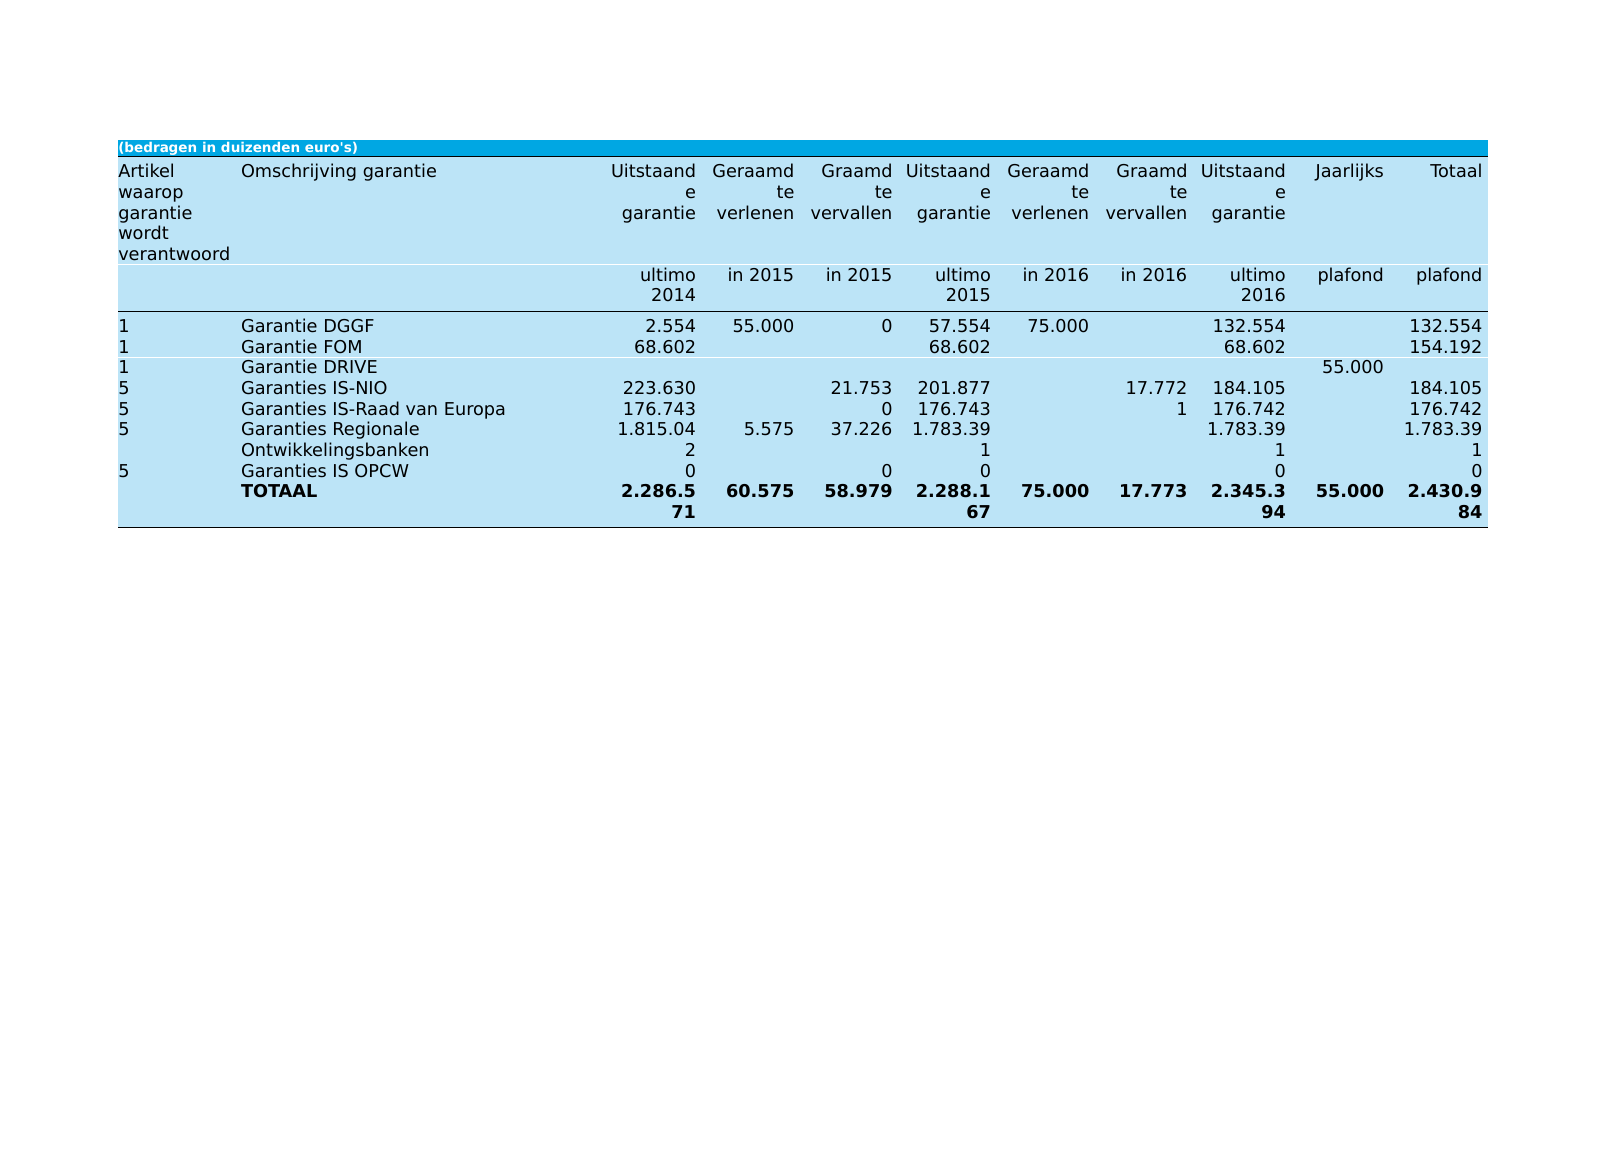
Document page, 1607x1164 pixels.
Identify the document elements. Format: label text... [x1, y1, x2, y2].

table_cell 2.345.394 [1193, 481, 1291, 527]
table_cell Graamd te vervallen [800, 157, 898, 264]
table_cell 68.602 [1193, 337, 1291, 357]
table_cell 5 [118, 461, 235, 481]
table_cell 68.602 [898, 337, 997, 357]
table_cell in 2015 [702, 265, 800, 311]
table_cell 0 [800, 312, 898, 337]
table_cell [1291, 312, 1390, 337]
table_cell [118, 265, 235, 311]
table_cell Graamd te vervallen [1095, 157, 1193, 264]
table_cell [997, 358, 1095, 378]
table_cell 5 [118, 419, 235, 461]
table_cell 132.554 [1193, 312, 1291, 337]
table_cell [1291, 419, 1390, 461]
table_cell 2.288.167 [898, 481, 997, 527]
table_cell 17.773 [1095, 481, 1193, 527]
table_cell 57.554 [898, 312, 997, 337]
table_cell Artikel waarop garantie wordt verantwoord [118, 157, 235, 264]
table_cell [1291, 399, 1390, 419]
table_cell [1095, 461, 1193, 481]
table_cell 5 [118, 399, 235, 419]
table_cell [997, 378, 1095, 399]
table_cell 154.192 [1390, 337, 1488, 357]
table_cell [1095, 337, 1193, 357]
table_cell 55.000 [1291, 358, 1390, 378]
table_cell ultimo 2015 [898, 265, 997, 311]
table_cell [702, 358, 800, 378]
table_cell 2.430.984 [1390, 481, 1488, 527]
table_cell 5 [118, 378, 235, 399]
table_cell 223.630 [603, 378, 702, 399]
table_cell 1.783.391 [898, 419, 997, 461]
table_cell plafond [1390, 265, 1488, 311]
table_cell 184.105 [1193, 378, 1291, 399]
table_cell Geraamd te verlenen [702, 157, 800, 264]
table_cell 0 [1193, 461, 1291, 481]
table_cell 17.772 [1095, 378, 1193, 399]
table_cell 176.743 [898, 399, 997, 419]
table_cell 0 [1390, 461, 1488, 481]
table_cell 0 [898, 461, 997, 481]
table_cell 2.554 [603, 312, 702, 337]
table_cell 201.877 [898, 378, 997, 399]
table_cell 0 [800, 399, 898, 419]
table_cell [997, 419, 1095, 461]
table_cell ultimo 2014 [603, 265, 702, 311]
table_cell 176.742 [1390, 399, 1488, 419]
table_cell [702, 461, 800, 481]
table_cell Garanties IS-NIO [235, 378, 603, 399]
table_cell 1 [118, 358, 235, 378]
table_cell [1095, 312, 1193, 337]
table_cell [702, 399, 800, 419]
table_cell 0 [800, 461, 898, 481]
table_cell 1 [118, 337, 235, 357]
table_cell [235, 265, 603, 311]
table_cell [997, 337, 1095, 357]
table_cell 5.575 [702, 419, 800, 461]
table_cell [1291, 378, 1390, 399]
table_cell plafond [1291, 265, 1390, 311]
table_cell Garantie DGGF [235, 312, 603, 337]
table_cell 1.783.391 [1390, 419, 1488, 461]
table_cell Garantie DRIVE [235, 358, 603, 378]
table_cell Garanties IS OPCW [235, 461, 603, 481]
table_cell ultimo 2016 [1193, 265, 1291, 311]
table_cell Garanties IS-Raad van Europa [235, 399, 603, 419]
table_cell 176.743 [603, 399, 702, 419]
table_cell [1095, 419, 1193, 461]
table_cell Jaarlijks [1291, 157, 1390, 264]
table_cell 55.000 [1291, 481, 1390, 527]
table_cell [1291, 461, 1390, 481]
table_cell Uitstaande garantie [898, 157, 997, 264]
table_cell 37.226 [800, 419, 898, 461]
table_cell in 2015 [800, 265, 898, 311]
table_cell 1.783.391 [1193, 419, 1291, 461]
table_cell [118, 481, 235, 527]
table_cell 75.000 [997, 312, 1095, 337]
table_cell [1095, 358, 1193, 378]
table_cell 21.753 [800, 378, 898, 399]
table_cell 1 [118, 312, 235, 337]
table_cell Geraamd te verlenen [997, 157, 1095, 264]
table_cell 75.000 [997, 481, 1095, 527]
table_cell [898, 358, 997, 378]
table_cell 132.554 [1390, 312, 1488, 337]
table_cell in 2016 [1095, 265, 1193, 311]
table_cell 68.602 [603, 337, 702, 357]
table_cell 1.815.042 [603, 419, 702, 461]
table_cell [1193, 358, 1291, 378]
table_cell [997, 399, 1095, 419]
table_cell [1390, 358, 1488, 378]
table_header (bedragen in duizenden euro's) [118, 140, 1488, 156]
table_cell Garanties Regionale Ontwikkelingsbanken [235, 419, 603, 461]
table_cell 184.105 [1390, 378, 1488, 399]
table_cell [997, 461, 1095, 481]
table_cell Garantie FOM [235, 337, 603, 357]
table_cell 176.742 [1193, 399, 1291, 419]
table_cell [702, 378, 800, 399]
table_cell [603, 358, 702, 378]
table_cell 55.000 [702, 312, 800, 337]
table_cell 0 [603, 461, 702, 481]
table_cell TOTAAL [235, 481, 603, 527]
table_cell Omschrijving garantie [235, 157, 603, 264]
table_cell [800, 358, 898, 378]
table_cell [702, 337, 800, 357]
table_cell 58.979 [800, 481, 898, 527]
table_cell Uitstaande garantie [603, 157, 702, 264]
table_cell 60.575 [702, 481, 800, 527]
table_cell 2.286.571 [603, 481, 702, 527]
table_cell 1 [1095, 399, 1193, 419]
table_cell Totaal [1390, 157, 1488, 264]
table_cell [1291, 337, 1390, 357]
table_cell in 2016 [997, 265, 1095, 311]
table_cell Uitstaande garantie [1193, 157, 1291, 264]
table_cell [800, 337, 898, 357]
